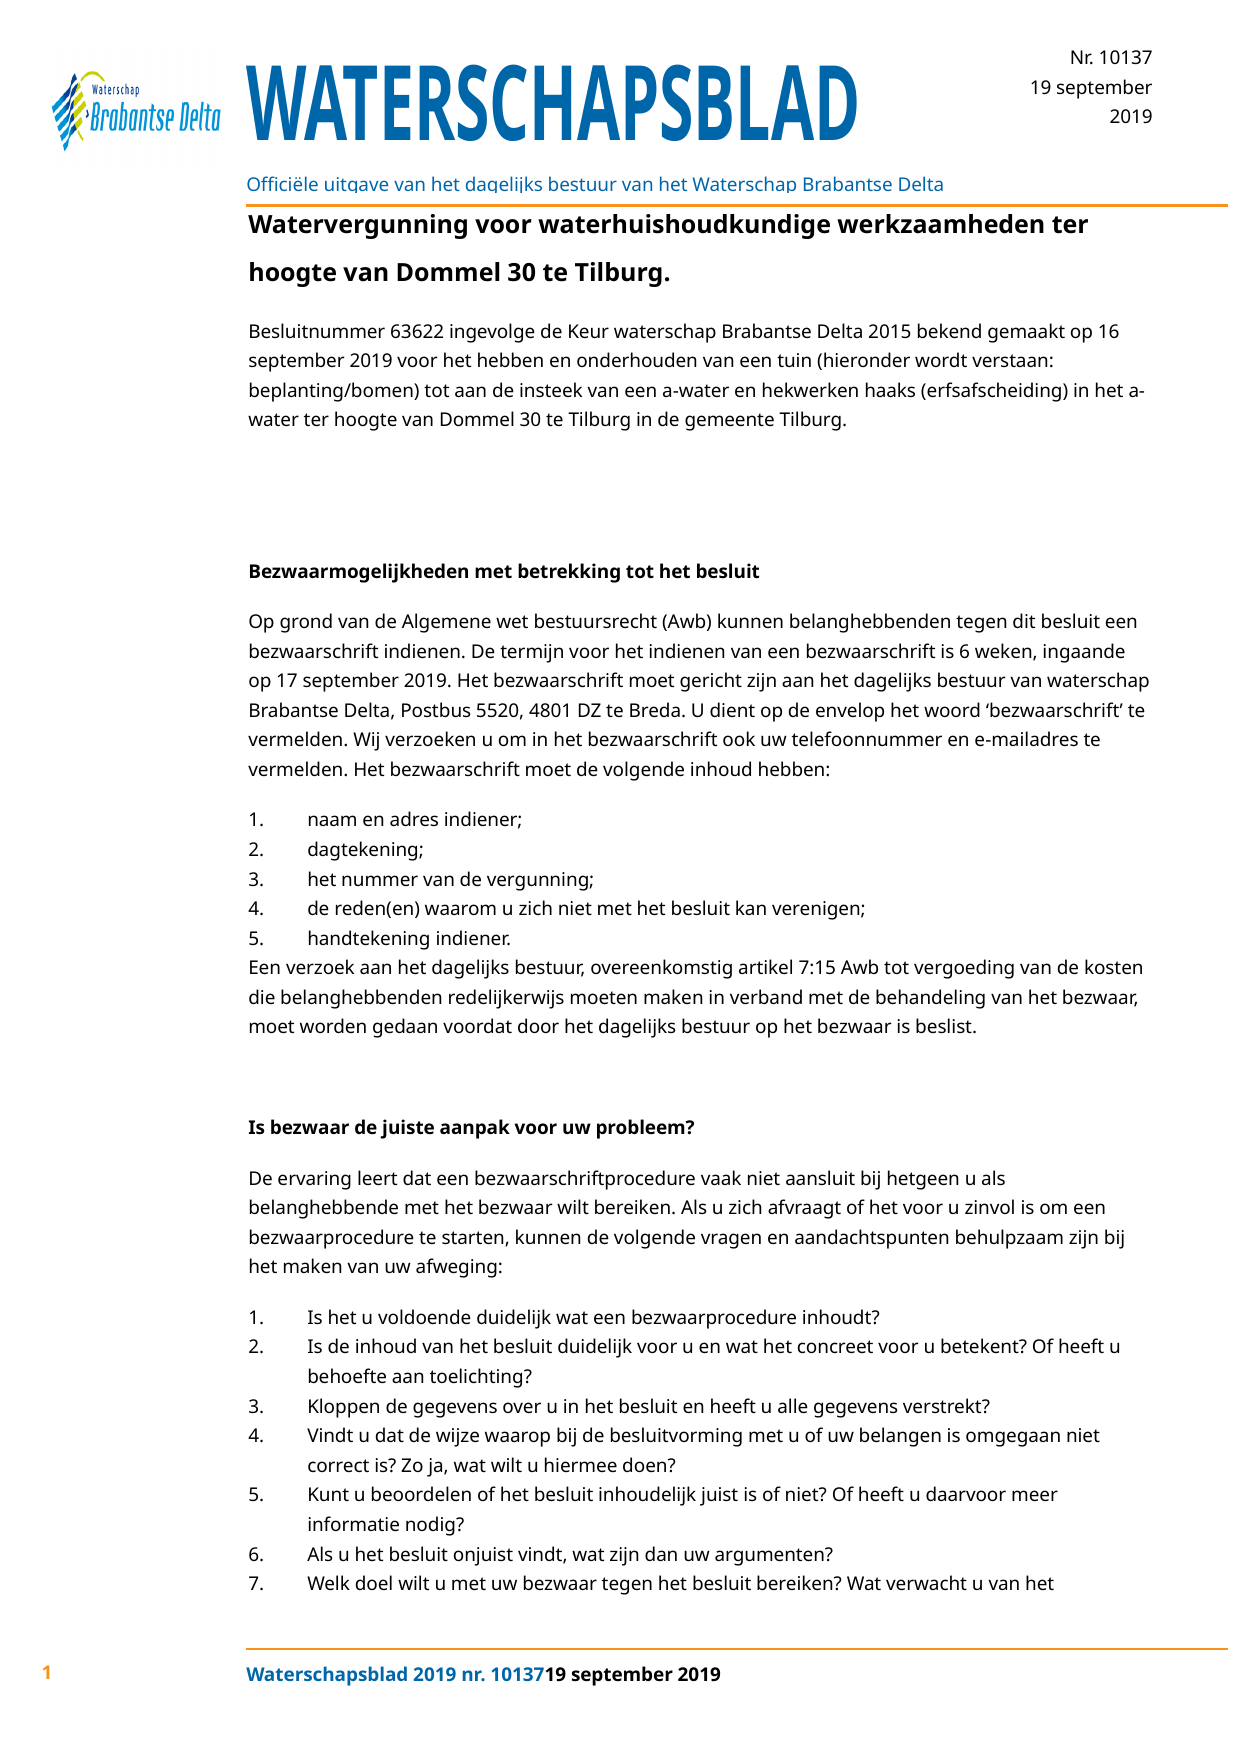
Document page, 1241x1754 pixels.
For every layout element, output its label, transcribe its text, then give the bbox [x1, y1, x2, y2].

list handtekening indiener. [248, 925, 1152, 951]
text Besluitnummer 63622 ingevolge de Keur waterschap Brabantse Delta 2015 bekend gemaakt op 16 september 2019 voor het hebben en onderhouden van een tuin (hieronder wordt verstaan: beplanting/bomen) tot aan de insteek van een a-water en hekwerken haaks (erfsafscheiding) in het a-water ter hoogte van Dommel 30 te Tilburg in de gemeente Tilburg. [248, 318, 1152, 432]
text Watervergunning voor waterhuishoudkundige werkzaamheden ter hoogte van Dommel 30 te Tilburg. [248, 207, 1152, 288]
list dagtekening; [248, 836, 1152, 862]
list naam en adres indiener; [248, 807, 1152, 832]
picture [41, 47, 231, 172]
list het nummer van de vergunning; [248, 866, 1152, 892]
text De ervaring leert dat een bezwaarschriftprocedure vaak niet aansluit bij hetgeen u als belanghebbende met het bezwaar wilt bereiken. Als u zich afvraagt of het voor u zinvol is om een bezwaarprocedure te starten, kunnen de volgende vragen en aandachtspunten behulpzaam zijn bij het maken van uw afweging: [248, 1165, 1152, 1279]
list Kloppen de gegevens over u in het besluit en heeft u alle gegevens verstrekt? [248, 1393, 1152, 1419]
list Is het u voldoende duidelijk wat een bezwaarprocedure inhoudt? [248, 1304, 1152, 1330]
list de reden(en) waarom u zich niet met het besluit kan verenigen; [248, 895, 1152, 921]
text Is bezwaar de juiste aanpak voor uw probleem? [248, 1114, 1152, 1140]
text Op grond van de Algemene wet bestuursrecht (Awb) kunnen belanghebbenden tegen dit besluit een bezwaarschrift indienen. De termijn voor het indienen van een bezwaarschrift is 6 weken, ingaande op 17 september 2019. Het bezwaarschrift moet gericht zijn aan het dagelijks bestuur van waterschap Brabantse Delta, Postbus 5520, 4801 DZ te Breda. U dient op de envelop het woord ‘bezwaarschrift’ te vermelden. Wij verzoeken u om in het bezwaarschrift ook uw telefoonnummer en e‑mailadres te vermelden. Het bezwaarschrift moet de volgende inhoud hebben: [248, 608, 1152, 782]
text Bezwaarmogelijkheden met betrekking tot het besluit [248, 558, 1152, 584]
list Welk doel wilt u met uw bezwaar tegen het besluit bereiken? Wat verwacht u van het [248, 1570, 1152, 1596]
list Vindt u dat de wijze waarop bij de besluitvorming met u of uw belangen is omgegaan niet correct is? Zo ja, wat wilt u hiermee doen? [248, 1422, 1152, 1478]
list Is de inhoud van het besluit duidelijk voor u en wat het concreet voor u betekent? Of heeft u behoefte aan toelichting? [248, 1334, 1152, 1389]
list Kunt u beoordelen of het besluit inhoudelijk juist is of niet? Of heeft u daarvoor meer informatie nodig? [248, 1482, 1152, 1537]
text Een verzoek aan het dagelijks bestuur, overeenkomstig artikel 7:15 Awb tot vergoeding van de kosten die belanghebbenden redelijkerwijs moeten maken in verband met de behandeling van het bezwaar, moet worden gedaan voordat door het dagelijks bestuur op het bezwaar is beslist. [248, 954, 1152, 1039]
list Als u het besluit onjuist vindt, wat zijn dan uw argumenten? [248, 1541, 1152, 1567]
